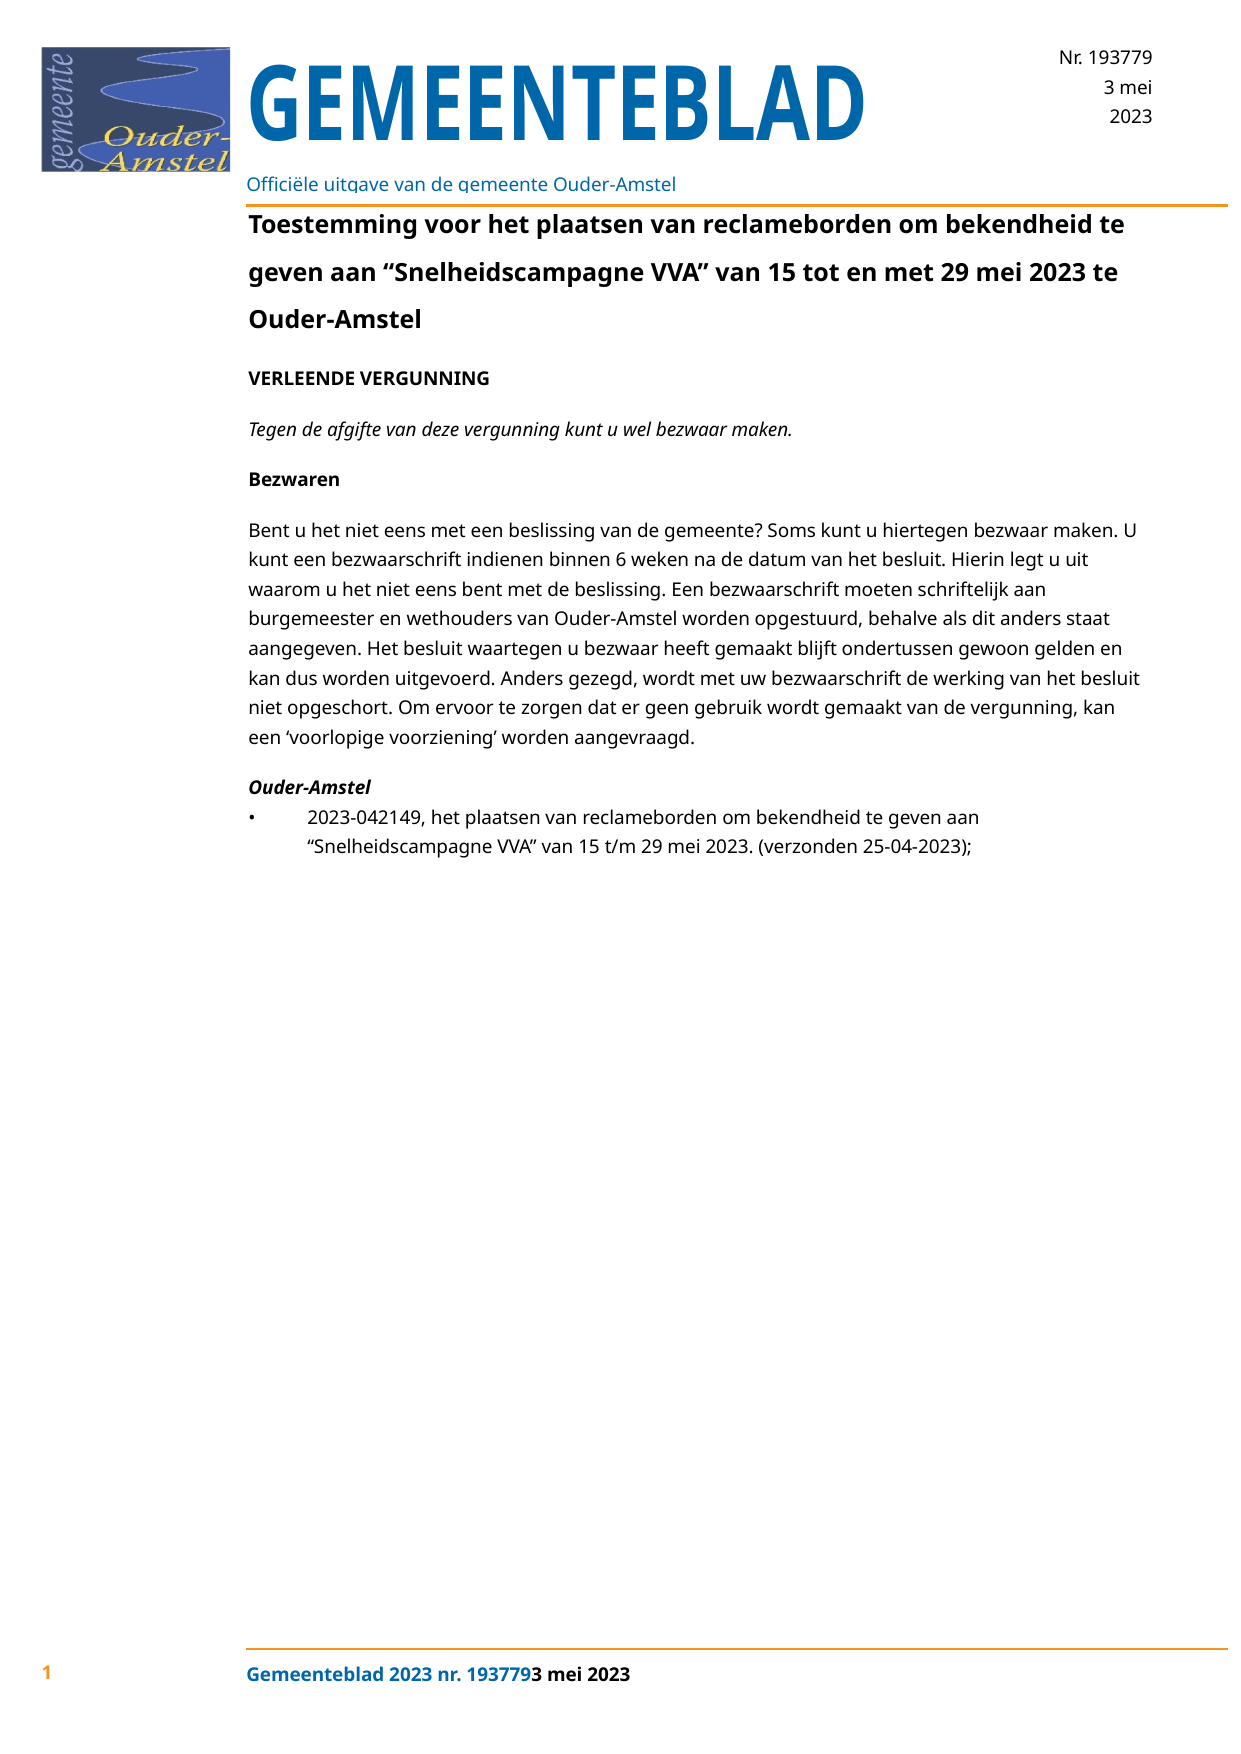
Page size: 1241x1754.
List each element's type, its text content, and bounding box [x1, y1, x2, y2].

text Ouder-Amstel [248, 774, 1152, 800]
text Toestemming voor het plaatsen van reclameborden om bekendheid te geven aan “Snelheidscampagne VVA” van 15 tot en met 29 mei 2023 te Ouder-Amstel [248, 207, 1152, 336]
list 2023-042149, het plaatsen van reclameborden om bekendheid te geven aan “Snelheidscampagne VVA” van 15 t/m 29 mei 2023. (verzonden 25-04-2023); [248, 804, 1152, 859]
text Bent u het niet eens met een beslissing van de gemeente? Soms kunt u hiertegen bezwaar maken. U kunt een bezwaarschrift indienen binnen 6 weken na de datum van het besluit. Hierin legt u uit waarom u het niet eens bent met de beslissing. Een bezwaarschrift moeten schriftelijk aan burgemeester en wethouders van Ouder-Amstel worden opgestuurd, behalve als dit anders staat aangegeven. Het besluit waartegen u bezwaar heeft gemaakt blijft ondertussen gewoon gelden en kan dus worden uitgevoerd. Anders gezegd, wordt met uw bezwaarschrift de werking van het besluit niet opgeschort. Om ervoor te zorgen dat er geen gebruik wordt gemaakt van de vergunning, kan een ‘voorlopige voorziening’ worden aangevraagd. [248, 517, 1152, 749]
text Bezwaren [248, 466, 1152, 492]
picture [41, 47, 231, 172]
text Tegen de afgifte van deze vergunning kunt u wel bezwaar maken. [248, 416, 1152, 442]
text VERLEENDE VERGUNNING [248, 366, 1152, 391]
